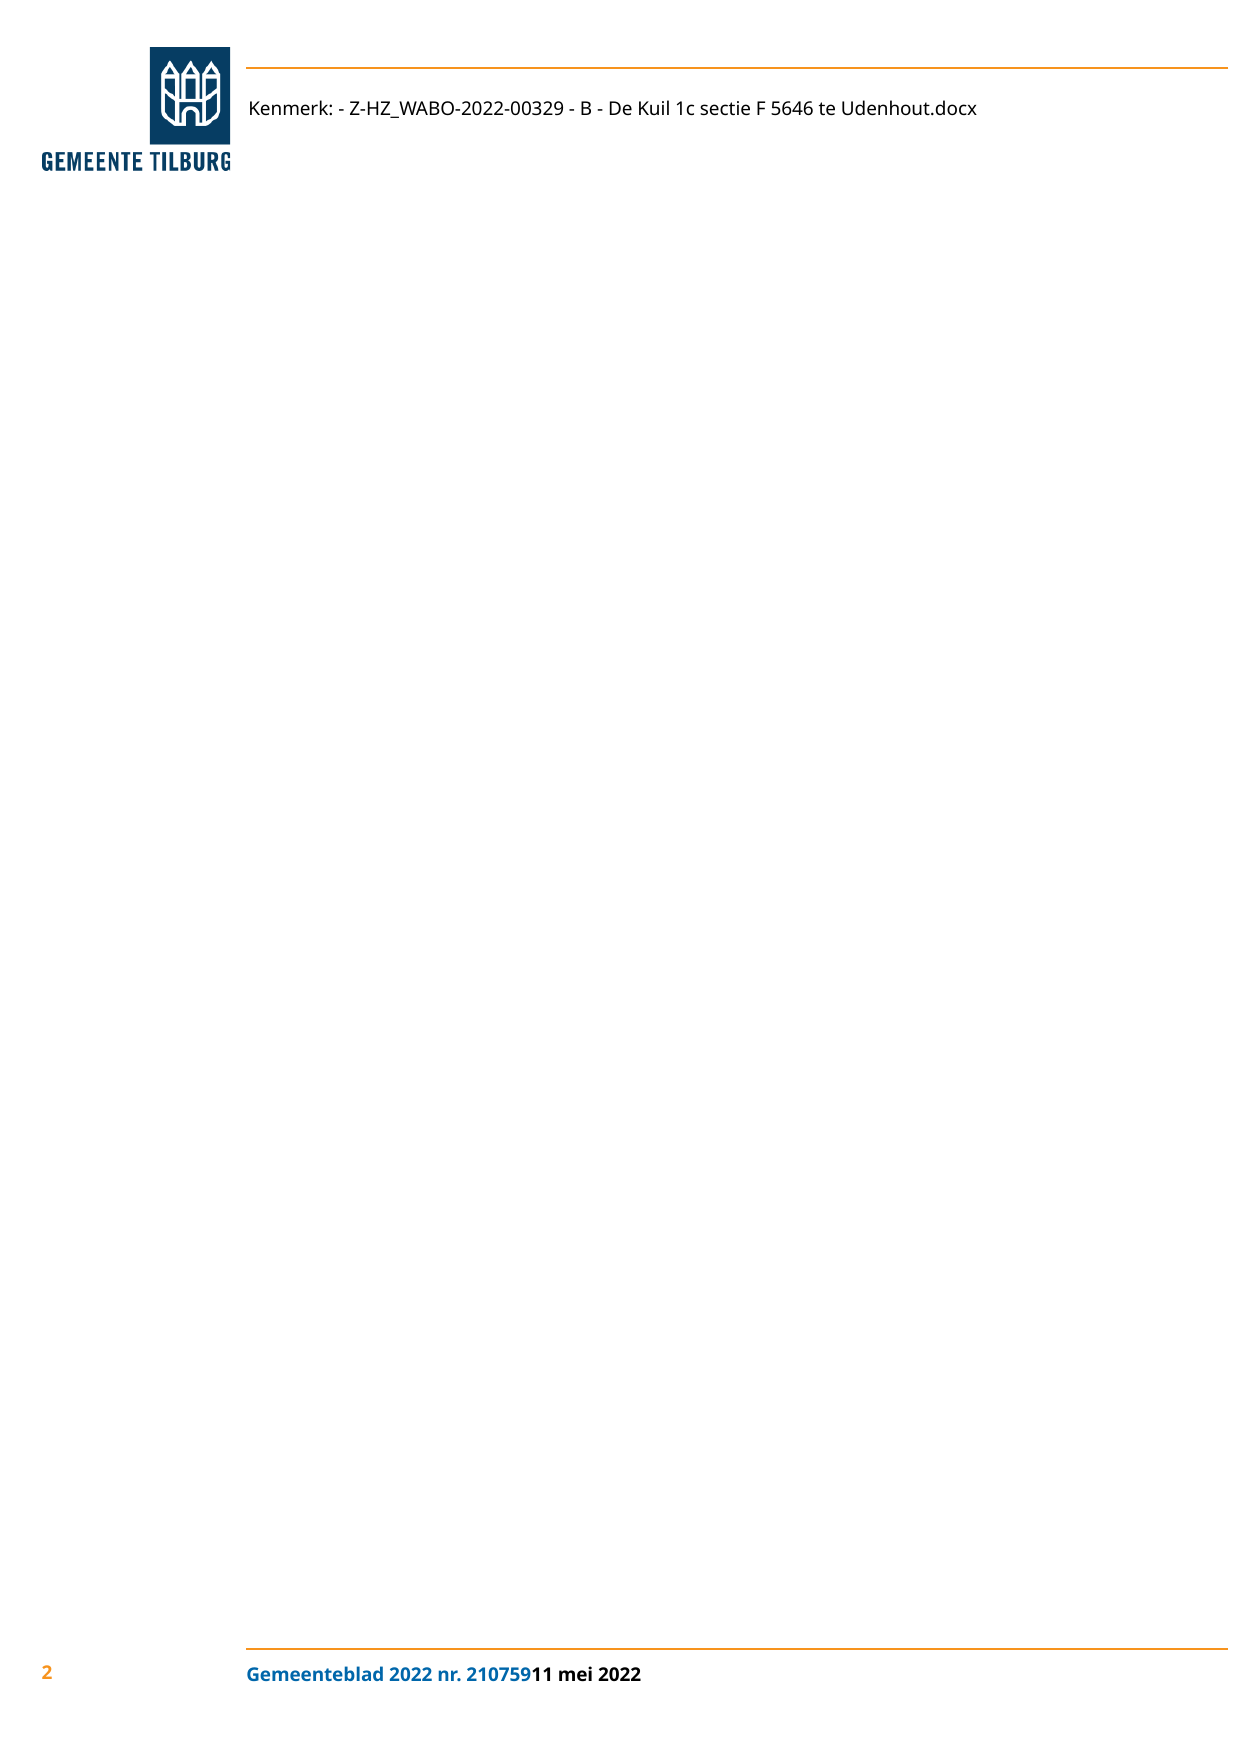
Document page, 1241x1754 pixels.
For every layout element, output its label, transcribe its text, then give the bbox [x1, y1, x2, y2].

picture [41, 47, 231, 172]
text Kenmerk: - Z-HZ_WABO-2022-00329 - B - De Kuil 1c sectie F 5646 te Udenhout.docx [248, 95, 1152, 121]
